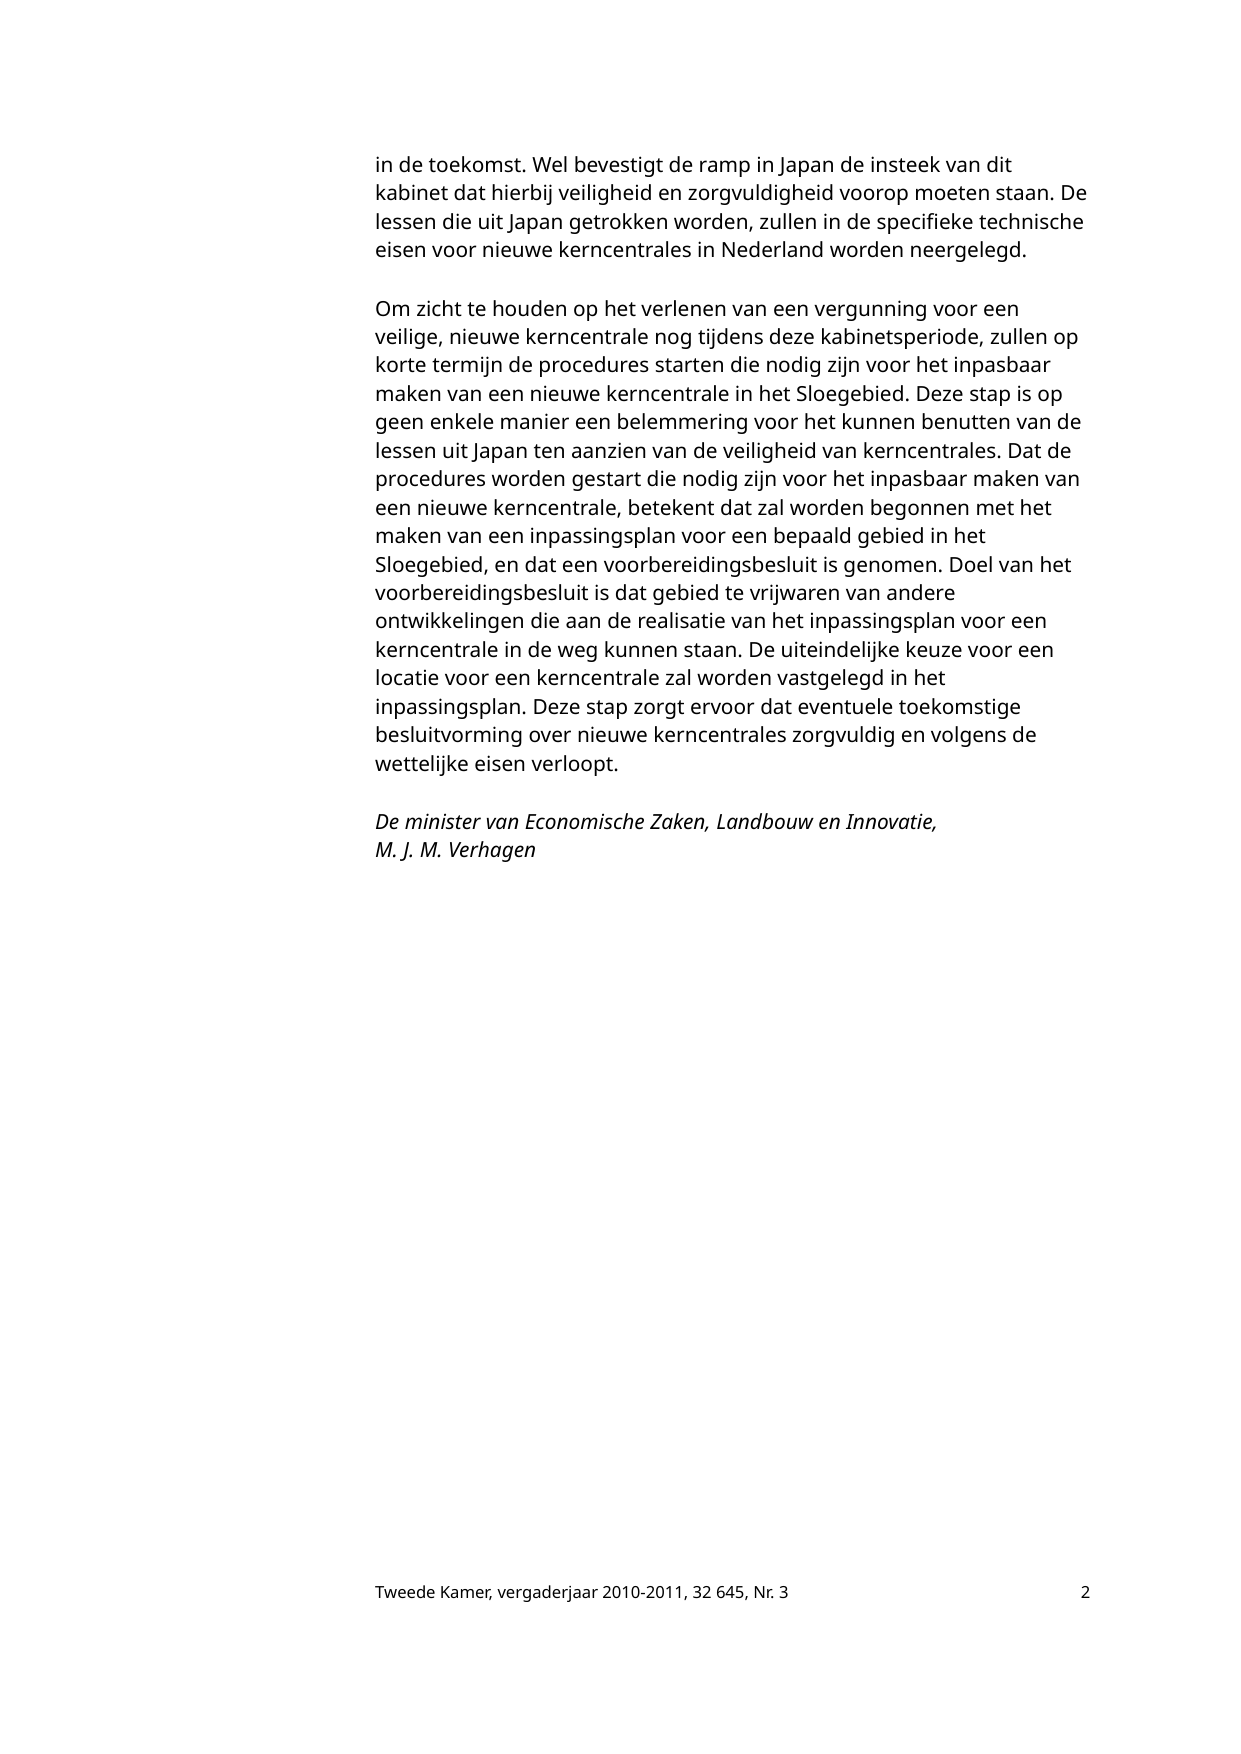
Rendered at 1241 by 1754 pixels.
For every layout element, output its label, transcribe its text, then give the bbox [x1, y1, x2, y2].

text De minister van Economische Zaken, Landbouw en Innovatie, [375, 807, 1090, 836]
text Om zicht te houden op het verlenen van een vergunning voor een veilige, nieuwe kerncentrale nog tijdens deze kabinetsperiode, zullen op korte termijn de procedures starten die nodig zijn voor het inpasbaar maken van een nieuwe kerncentrale in het Sloegebied. Deze stap is op geen enkele manier een belemmering voor het kunnen benutten van de lessen uit Japan ten aanzien van de veiligheid van kerncentrales. Dat de procedures worden gestart die nodig zijn voor het inpasbaar maken van een nieuwe kerncentrale, betekent dat zal worden begonnen met het maken van een inpassingsplan voor een bepaald gebied in het Sloegebied, en dat een voorbereidingsbesluit is genomen. Doel van het voorbereidingsbesluit is dat gebied te vrijwaren van andere ontwikkelingen die aan de realisatie van het inpassingsplan voor een kerncentrale in de weg kunnen staan. De uiteindelijke keuze voor een locatie voor een kerncentrale zal worden vastgelegd in het inpassingsplan. Deze stap zorgt ervoor dat eventuele toekomstige besluitvorming over nieuwe kerncentrales zorgvuldig en volgens de wettelijke eisen verloopt. [375, 294, 1090, 777]
text M. J. M. Verhagen [375, 836, 1090, 864]
text in de toekomst. Wel bevestigt de ramp in Japan de insteek van dit kabinet dat hierbij veiligheid en zorgvuldigheid voorop moeten staan. De lessen die uit Japan getrokken worden, zullen in de specifieke technische eisen voor nieuwe kerncentrales in Nederland worden neergelegd. [375, 150, 1090, 264]
